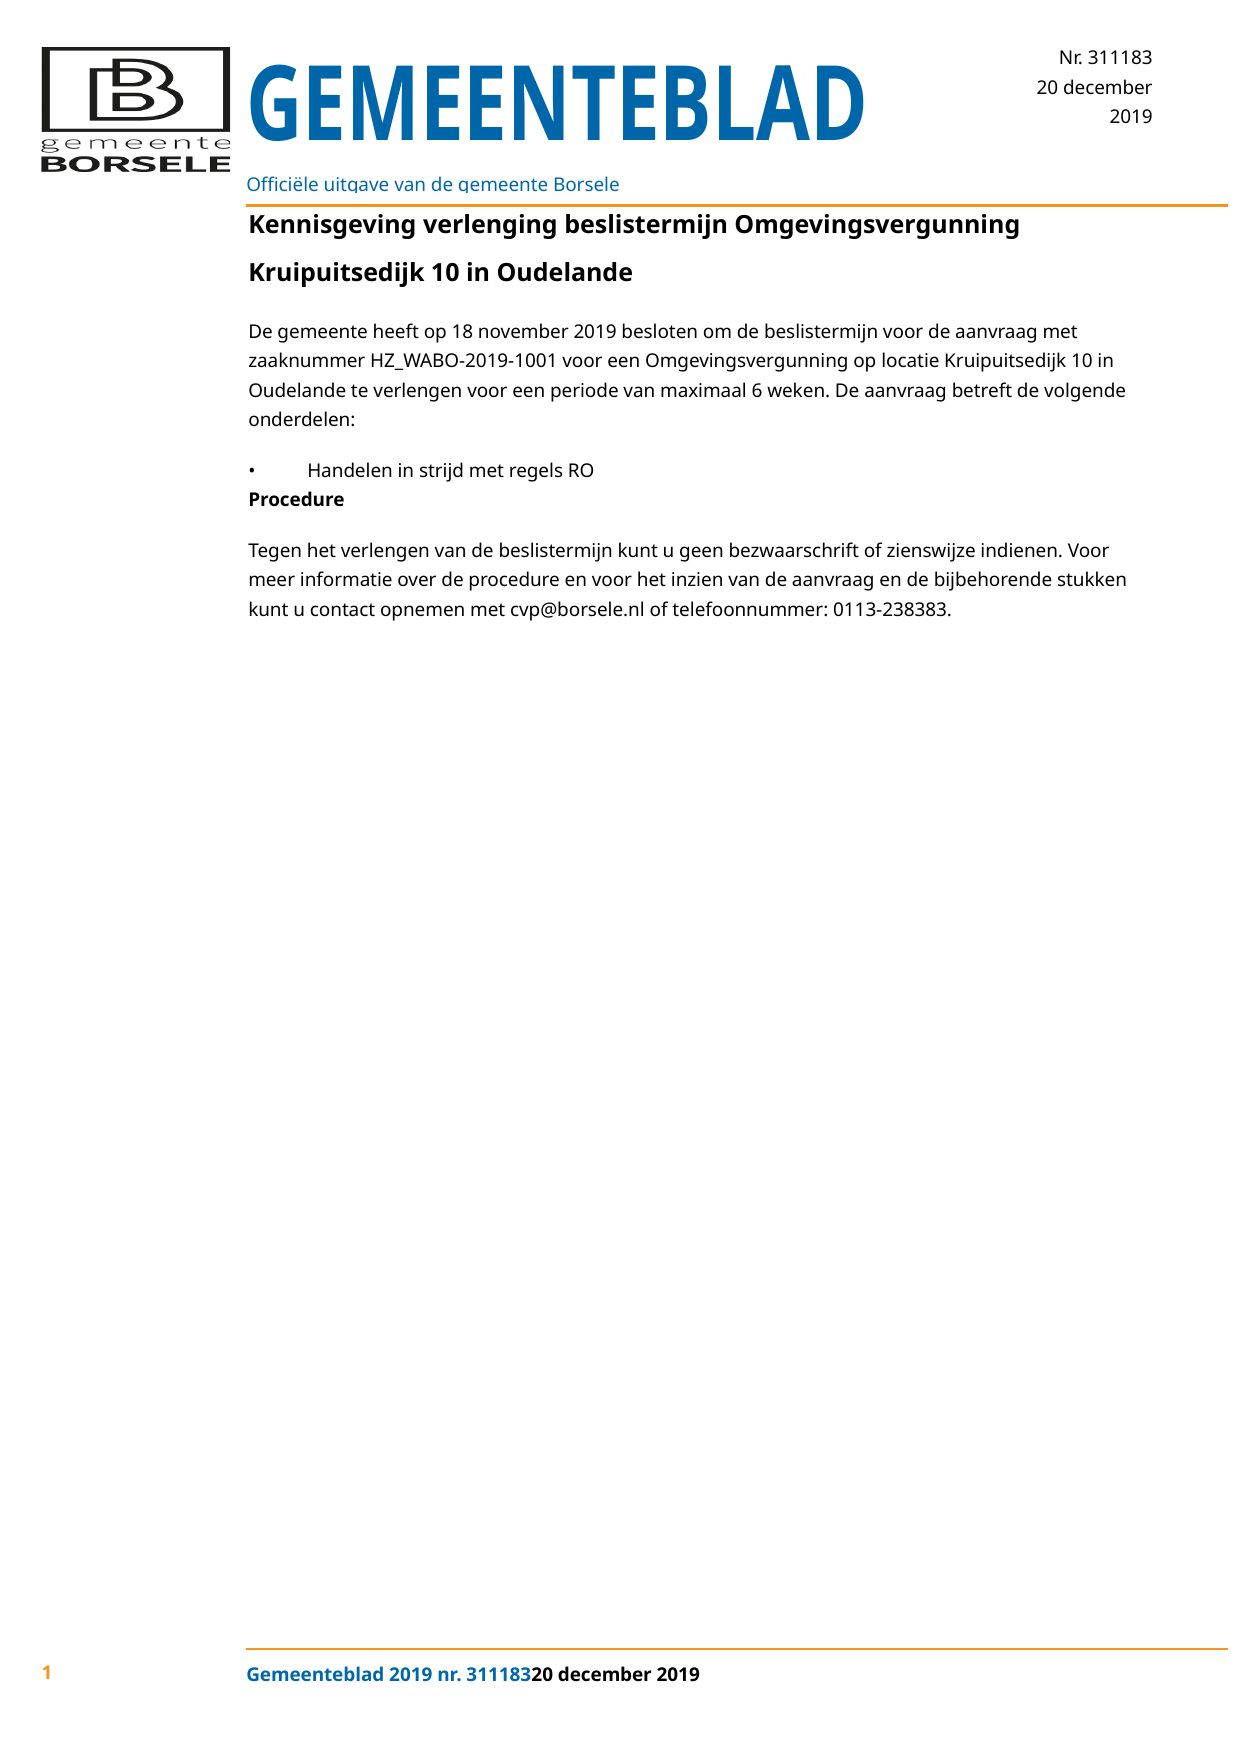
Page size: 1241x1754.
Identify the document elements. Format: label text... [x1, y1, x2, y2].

text Kennisgeving verlenging beslistermijn Omgevingsvergunning Kruipuitsedijk 10 in Oudelande [248, 207, 1152, 288]
text Tegen het verlengen van de beslistermijn kunt u geen bezwaarschrift of zienswijze indienen. Voor meer informatie over de procedure en voor het inzien van de aanvraag en de bijbehorende stukken kunt u contact opnemen met cvp@borsele.nl of telefoonnummer: 0113-238383. [248, 537, 1152, 622]
text De gemeente heeft op 18 november 2019 besloten om de beslistermijn voor de aanvraag met zaaknummer HZ_WABO-2019-1001 voor een Omgevingsvergunning op locatie Kruipuitsedijk 10 in Oudelande te verlengen voor een periode van maximaal 6 weken. De aanvraag betreft de volgende onderdelen: [248, 318, 1152, 432]
list Handelen in strijd met regels RO [248, 457, 1152, 483]
text Procedure [248, 487, 1152, 512]
picture [41, 47, 231, 172]
